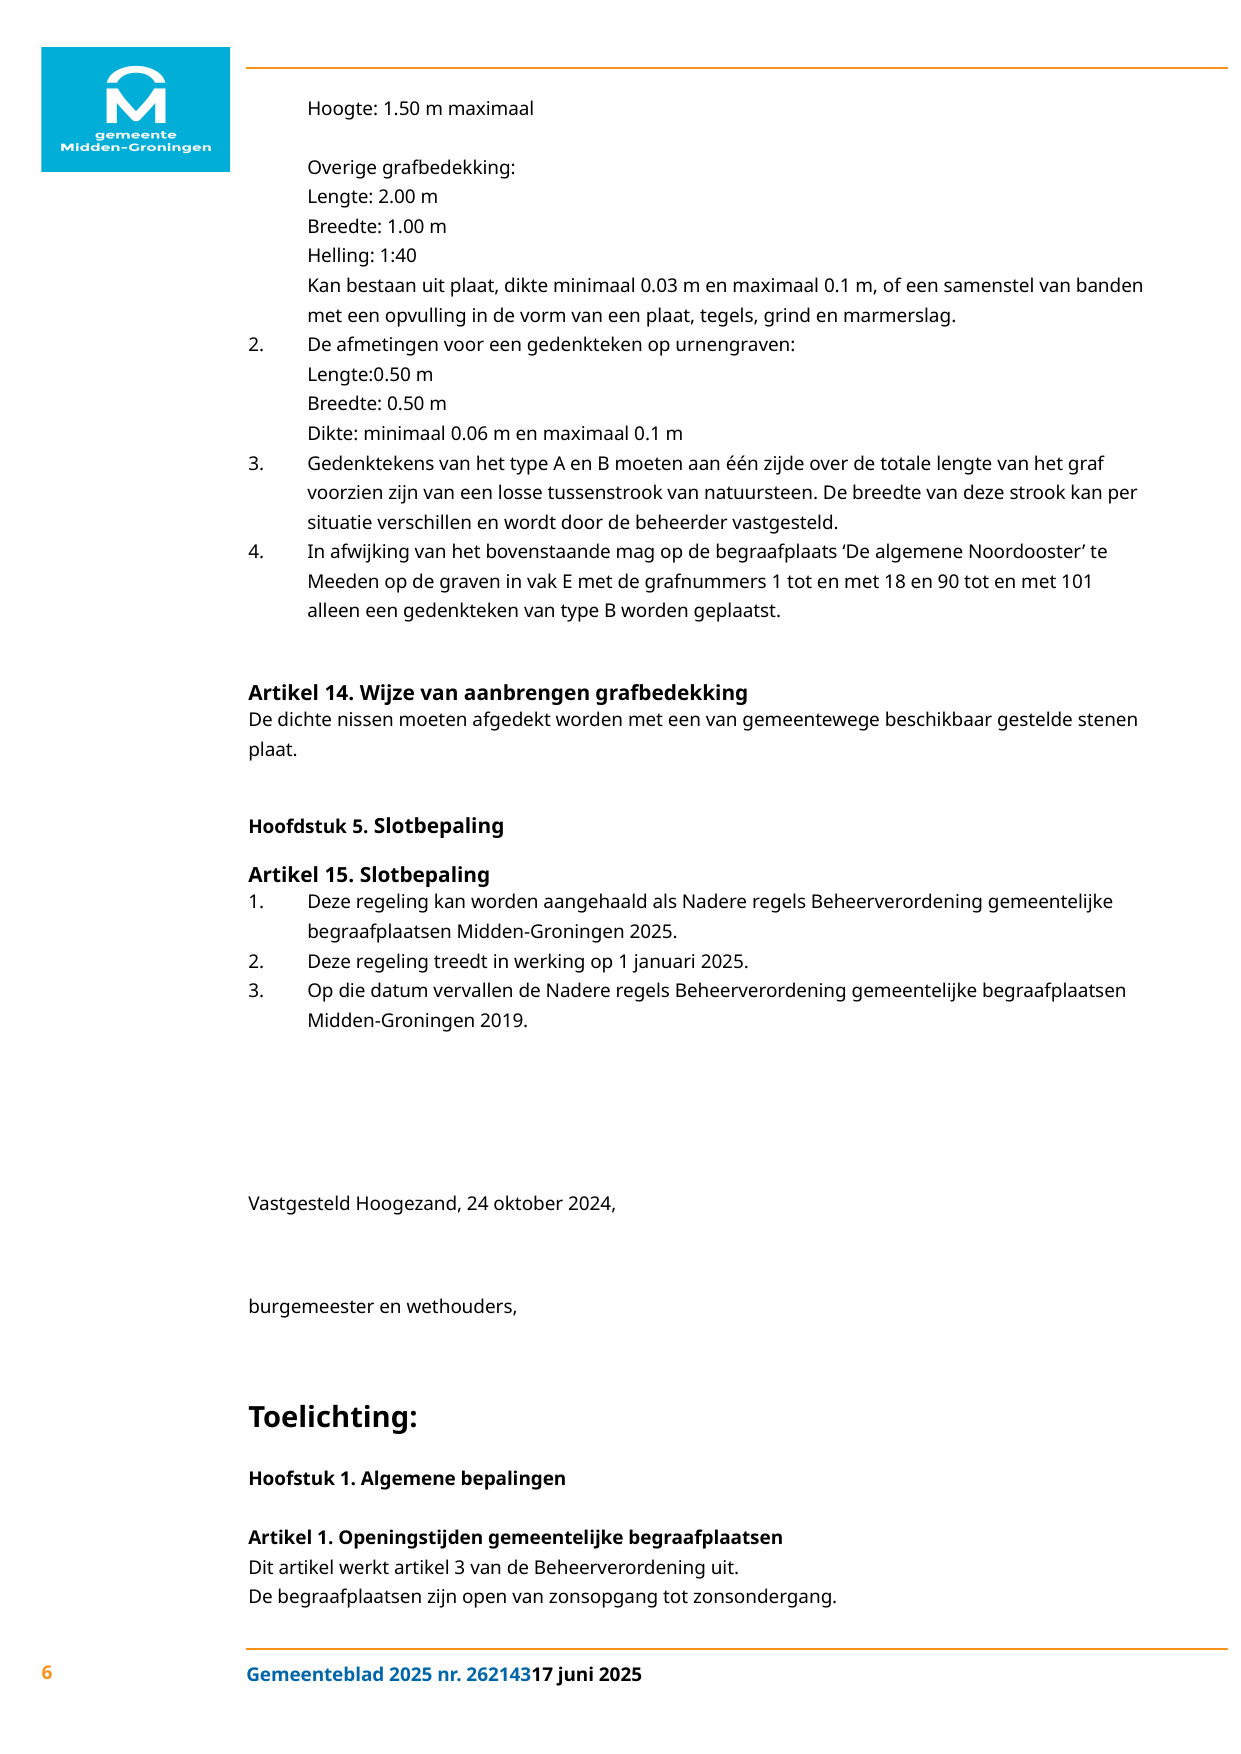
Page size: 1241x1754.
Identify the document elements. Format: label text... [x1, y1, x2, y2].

text Hoofstuk 1. Algemene bepalingen [248, 1465, 1152, 1491]
text Hoofdstuk 5. Slotbepaling [248, 811, 1152, 839]
list De afmetingen voor een gedenkteken op urnengraven: [248, 331, 1152, 357]
text Dit artikel werkt artikel 3 van de Beheerverordening uit. [248, 1554, 1152, 1580]
list Gedenktekens van het type A en B moeten aan één zijde over de totale lengte van het graf voorzien zijn van een losse tussenstrook van natuursteen. De breedte van deze strook kan per situatie verschillen en wordt door de beheerder vastgesteld. [248, 450, 1152, 535]
text Artikel 15. Slotbepaling [248, 860, 1152, 889]
text Artikel 14. Wijze van aanbrengen grafbedekking [248, 678, 1152, 706]
list Op die datum vervallen de Nadere regels Beheerverordening gemeentelijke begraafplaatsen Midden-Groningen 2019. [248, 977, 1152, 1033]
text Artikel 1. Openingstijden gemeentelijke begraafplaatsen [248, 1524, 1152, 1550]
picture [108, 66, 164, 82]
list Helling: 1:40 [248, 243, 1152, 268]
text De begraafplaatsen zijn open van zonsopgang tot zonsondergang. [248, 1584, 1152, 1609]
list Breedte: 1.00 m [248, 213, 1152, 239]
list Overige grafbedekking: [248, 154, 1152, 180]
text Vastgesteld Hoogezand, 24 oktober 2024, [248, 1191, 1152, 1216]
text De dichte nissen moeten afgedekt worden met een van gemeentewege beschikbaar gestelde stenen plaat. [248, 706, 1152, 761]
list Lengte:0.50 m [248, 361, 1152, 387]
list Dikte: minimaal 0.06 m en maximaal 0.1 m [248, 420, 1152, 446]
text Toelichting: [248, 1396, 1152, 1436]
list Kan bestaan uit plaat, dikte minimaal 0.03 m en maximaal 0.1 m, of een samenstel van banden met een opvulling in de vorm van een plaat, tegels, grind en marmerslag. [248, 272, 1152, 328]
list In afwijking van het bovenstaande mag op de begraafplaats ‘De algemene Noordooster’ te Meeden op de graven in vak E met de grafnummers 1 tot en met 18 en 90 tot en met 101 alleen een gedenkteken van type B worden geplaatst. [248, 538, 1152, 623]
list Deze regeling kan worden aangehaald als Nadere regels Beheerverordening gemeentelijke begraafplaatsen Midden-Groningen 2025. [248, 889, 1152, 944]
picture [107, 89, 165, 122]
list Deze regeling treedt in werking op 1 januari 2025. [248, 948, 1152, 973]
text burgemeester en wethouders, [248, 1293, 1152, 1319]
list Breedte: 0.50 m [248, 391, 1152, 416]
picture [184, 146, 190, 153]
list Hoogte: 1.50 m maximaal [248, 95, 1152, 121]
list Lengte: 2.00 m [248, 183, 1152, 209]
